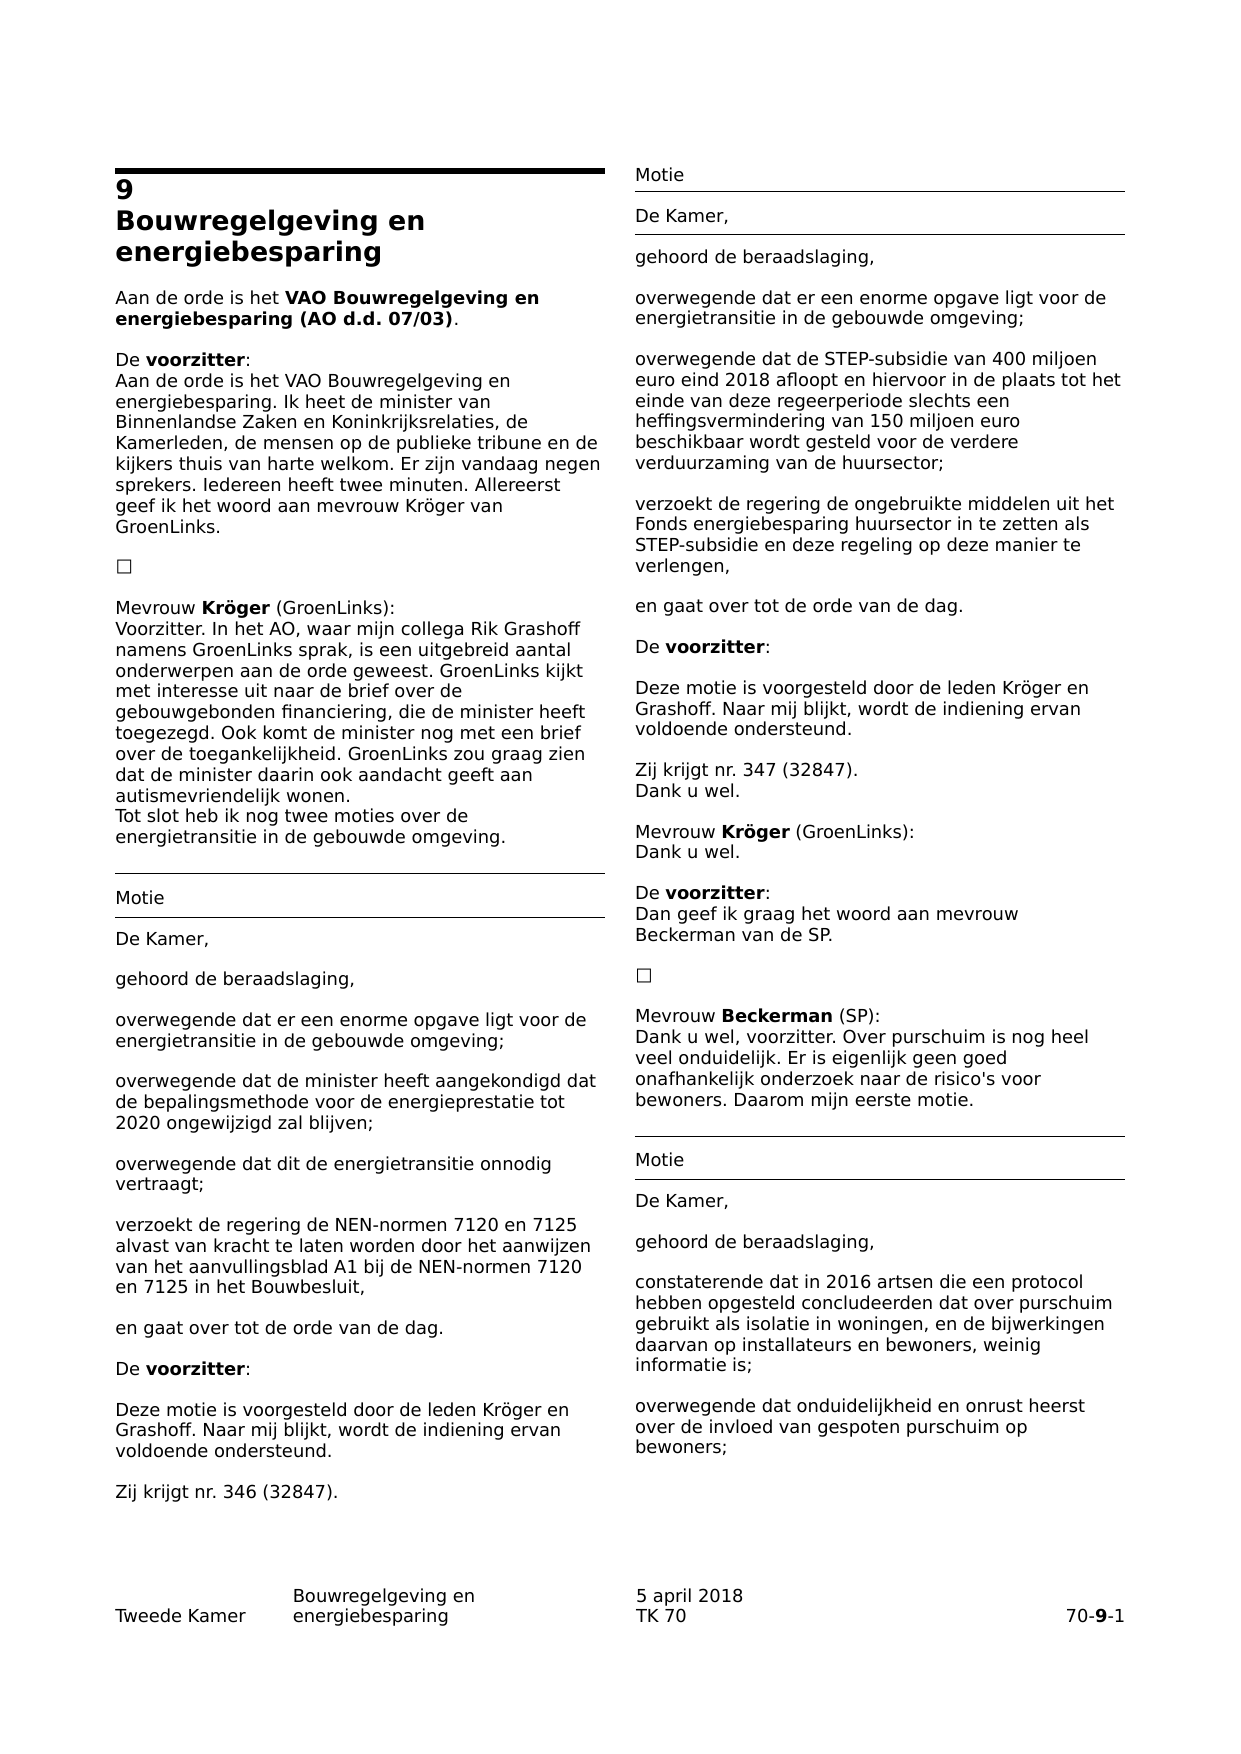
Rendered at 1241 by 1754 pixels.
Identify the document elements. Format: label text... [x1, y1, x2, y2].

text overwegende dat onduidelijkheid en onrust heerst over de invloed van gespoten purschuim op bewoners; [635, 1396, 1125, 1458]
text Aan de orde is het VAO Bouwregelgeving en energiebesparing (AO d.d. 07/03). [115, 288, 605, 330]
text Dan geef ik graag het woord aan mevrouw Beckerman van de SP. [635, 904, 1125, 945]
text De voorzitter: [635, 637, 1125, 658]
text Motie [115, 888, 605, 908]
text en gaat over tot de orde van de dag. [115, 1318, 605, 1339]
text Mevrouw Kröger (GroenLinks): [115, 598, 605, 619]
text Zij krijgt nr. 347 (32847). [635, 760, 1125, 781]
text Deze motie is voorgesteld door de leden Kröger en Grashoff. Naar mij blijkt, wordt de indiening ervan voldoende ondersteund. [635, 678, 1125, 740]
text Dank u wel. [635, 842, 1125, 863]
text overwegende dat er een enorme opgave ligt voor de energietransitie in de gebouwde omgeving; [115, 1010, 605, 1051]
text De voorzitter: [635, 883, 1125, 904]
text gehoord de beraadslaging, [635, 247, 1125, 267]
text De voorzitter: [115, 1359, 605, 1379]
title 9 Bouwregelgeving en energiebesparing [115, 174, 605, 268]
text De Kamer, [635, 1191, 1125, 1212]
text Tot slot heb ik nog twee moties over de energietransitie in de gebouwde omgeving. [115, 806, 605, 848]
text verzoekt de regering de NEN-normen 7120 en 7125 alvast van kracht te laten worden door het aanwijzen van het aanvullingsblad A1 bij de NEN-normen 7120 en 7125 in het Bouwbesluit, [115, 1215, 605, 1298]
text De voorzitter: [115, 350, 605, 371]
text Mevrouw Beckerman (SP): [635, 1006, 1125, 1027]
text Deze motie is voorgesteld door de leden Kröger en Grashoff. Naar mij blijkt, wordt de indiening ervan voldoende ondersteund. [115, 1399, 605, 1462]
text ⬜ [635, 965, 1125, 986]
text gehoord de beraadslaging, [115, 969, 605, 990]
text overwegende dat dit de energietransitie onnodig vertraagt; [115, 1153, 605, 1195]
text constaterende dat in 2016 artsen die een protocol hebben opgesteld concludeerden dat over purschuim gebruikt als isolatie in woningen, en de bijwerkingen daarvan op installateurs en bewoners, weinig informatie is; [635, 1272, 1125, 1376]
text gehoord de beraadslaging, [635, 1232, 1125, 1252]
text en gaat over tot de orde van de dag. [635, 596, 1125, 617]
text De Kamer, [635, 206, 1125, 227]
text Motie [635, 1150, 1125, 1171]
text Dank u wel, voorzitter. Over purschuim is nog heel veel onduidelijk. Er is eigenlijk geen goed onafhankelijk onderzoek naar de risico's voor bewoners. Daarom mijn eerste motie. [635, 1027, 1125, 1110]
text overwegende dat er een enorme opgave ligt voor de energietransitie in de gebouwde omgeving; [635, 287, 1125, 329]
text De Kamer, [115, 928, 605, 949]
text Motie [635, 165, 1125, 186]
text Mevrouw Kröger (GroenLinks): [635, 821, 1125, 842]
text Voorzitter. In het AO, waar mijn collega Rik Grashoff namens GroenLinks sprak, is een uitgebreid aantal onderwerpen aan de orde geweest. GroenLinks kijkt met interesse uit naar de brief over de gebouwgebonden financiering, die de minister heeft toegezegd. Ook komt de minister nog met een brief over de toegankelijkheid. GroenLinks zou graag zien dat de minister daarin ook aandacht geeft aan autismevriendelijk wonen. [115, 619, 605, 806]
text Dank u wel. [635, 781, 1125, 801]
text overwegende dat de minister heeft aangekondigd dat de bepalingsmethode voor de energieprestatie tot 2020 ongewijzigd zal blijven; [115, 1071, 605, 1133]
text Aan de orde is het VAO Bouwregelgeving en energiebesparing. Ik heet de minister van Binnenlandse Zaken en Koninkrijksrelaties, de Kamerleden, de mensen op de publieke tribune en de kijkers thuis van harte welkom. Er zijn vandaag negen sprekers. Iedereen heeft twee minuten. Allereerst geef ik het woord aan mevrouw Kröger van GroenLinks. [115, 371, 605, 537]
text overwegende dat de STEP-subsidie van 400 miljoen euro eind 2018 afloopt en hiervoor in de plaats tot het einde van deze regeerperiode slechts een heffingsvermindering van 150 miljoen euro beschikbaar wordt gesteld voor de verdere verduurzaming van de huursector; [635, 349, 1125, 473]
text Zij krijgt nr. 346 (32847). [115, 1482, 605, 1502]
text verzoekt de regering de ongebruikte middelen uit het Fonds energiebesparing huursector in te zetten als STEP-subsidie en deze regeling op deze manier te verlengen, [635, 493, 1125, 576]
text ⬜ [115, 557, 605, 578]
